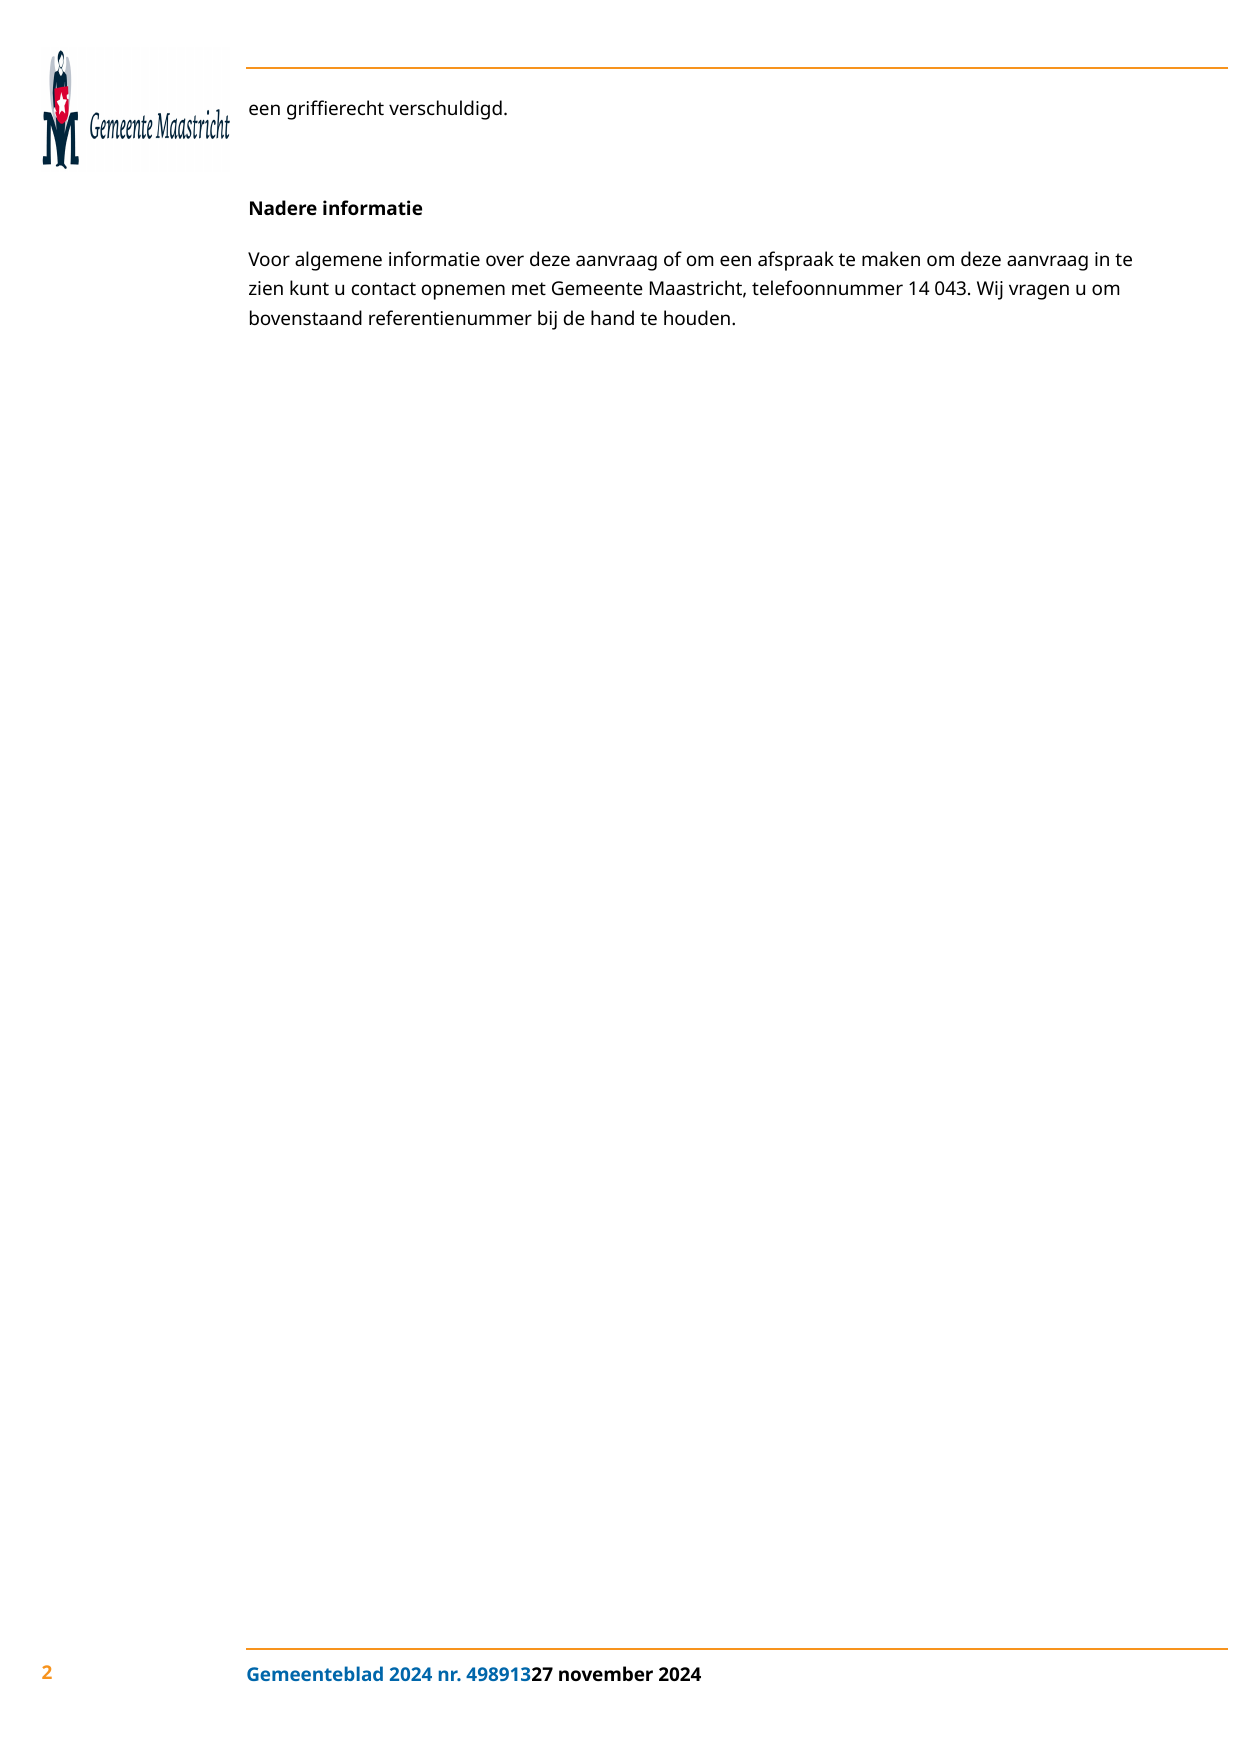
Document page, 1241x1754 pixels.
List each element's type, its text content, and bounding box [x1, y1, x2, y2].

text een griffierecht verschuldigd. [248, 95, 1152, 121]
picture [41, 47, 231, 172]
text Voor algemene informatie over deze aanvraag of om een afspraak te maken om deze aanvraag in te zien kunt u contact opnemen met Gemeente Maastricht, telefoonnummer 14 043. Wij vragen u om bovenstaand referentienummer bij de hand te houden. [248, 246, 1152, 331]
text Nadere informatie [248, 196, 1152, 221]
